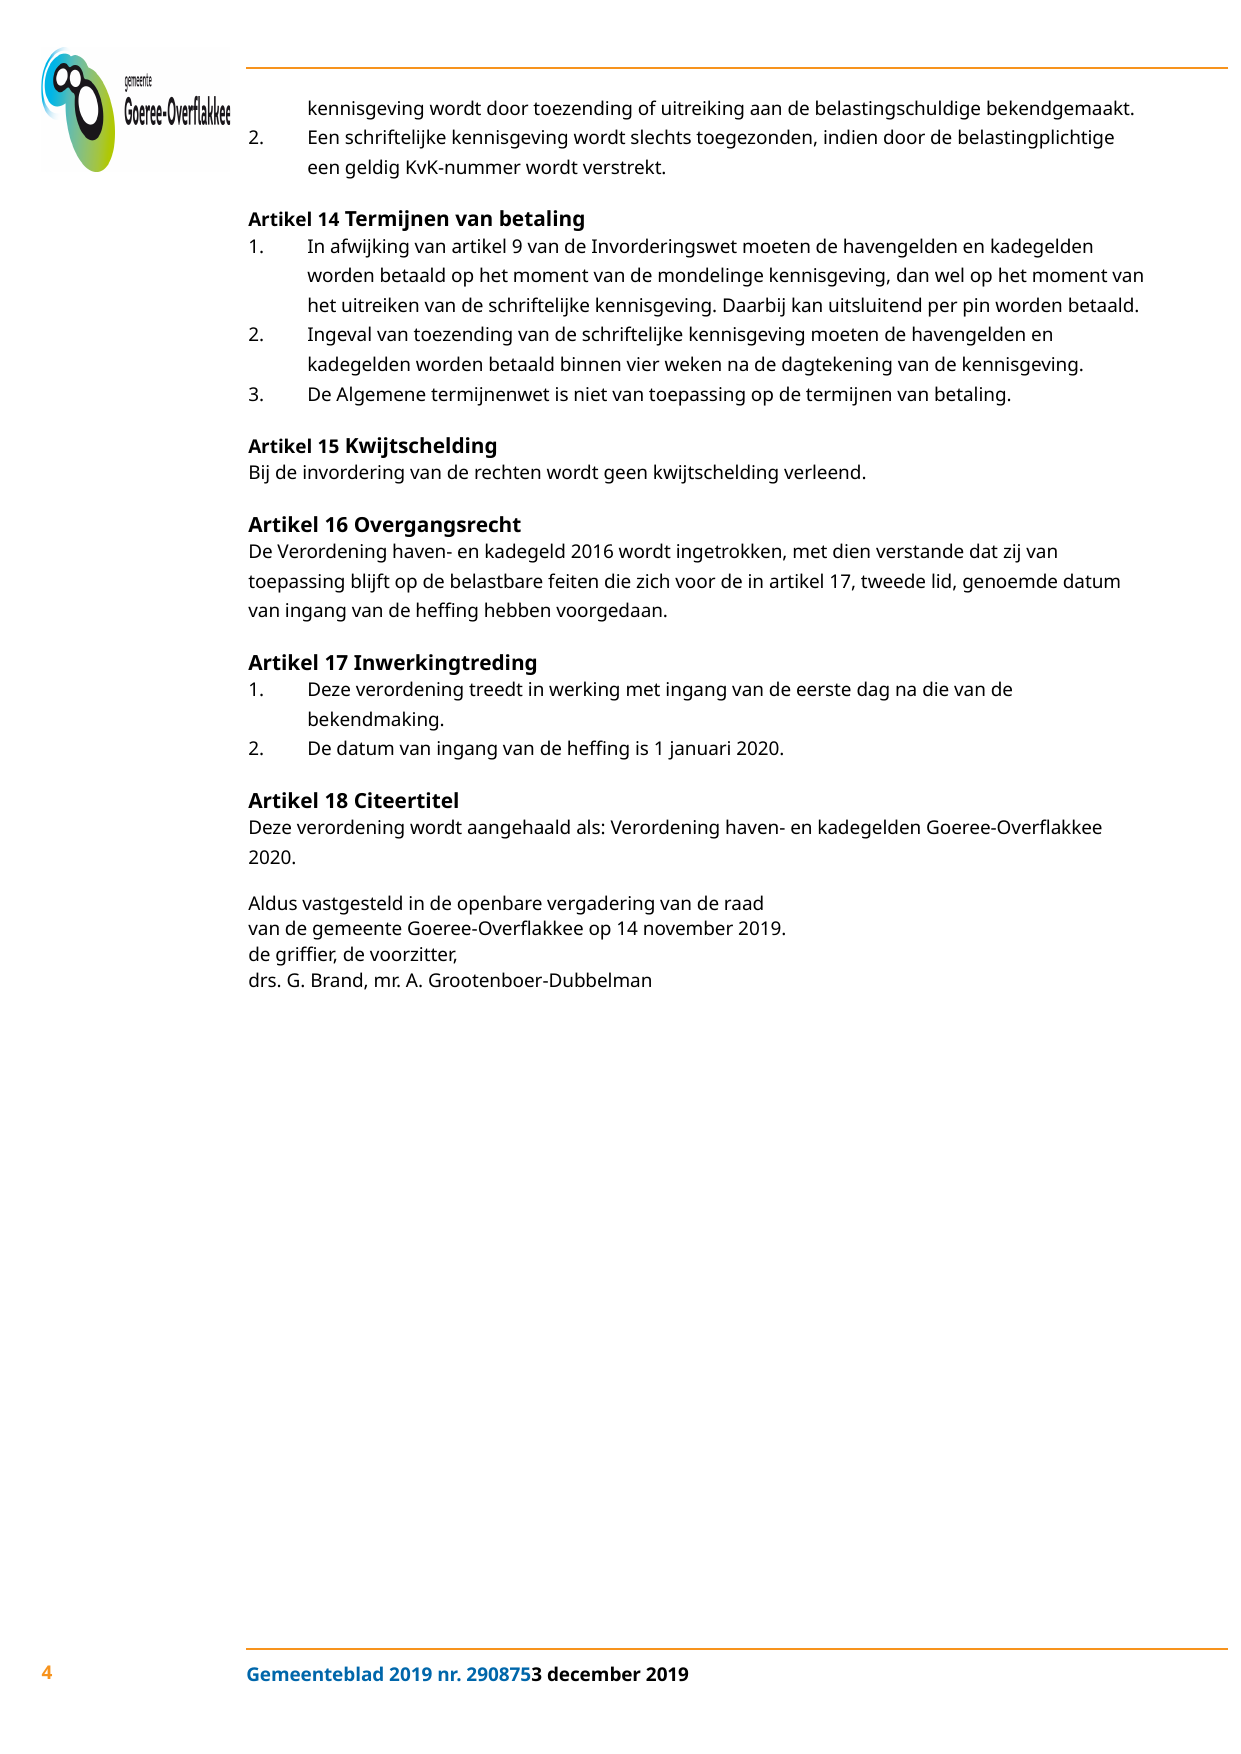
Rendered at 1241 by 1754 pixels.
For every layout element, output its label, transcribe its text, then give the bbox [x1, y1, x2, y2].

list De Algemene termijnenwet is niet van toepassing op de termijnen van betaling. [248, 381, 1152, 406]
text drs. G. Brand, mr. A. Grootenboer-Dubbelman [248, 967, 1152, 993]
text Artikel 16 Overgangsrecht [248, 510, 1152, 538]
text Artikel 17 Inwerkingtreding [248, 648, 1152, 676]
list Een schriftelijke kennisgeving wordt slechts toegezonden, indien door de belastingplichtige een geldig KvK-nummer wordt verstrekt. [248, 124, 1152, 180]
list De datum van ingang van de heffing is 1 januari 2020. [248, 736, 1152, 761]
list Deze verordening treedt in werking met ingang van de eerste dag na die van de bekendmaking. [248, 676, 1152, 732]
text van de gemeente Goeree-Overflakkee op 14 november 2019. [248, 915, 1152, 941]
text Aldus vastgesteld in de openbare vergadering van de raad [248, 890, 1152, 915]
text De Verordening haven- en kadegeld 2016 wordt ingetrokken, met dien verstande dat zij van toepassing blijft op de belastbare feiten die zich voor de in artikel 17, tweede lid, genoemde datum van ingang van de heffing hebben voorgedaan. [248, 538, 1152, 623]
text Artikel 15 Kwijtschelding [248, 431, 1152, 459]
text Bij de invordering van de rechten wordt geen kwijtschelding verleend. [248, 459, 1152, 485]
text de griffier, de voorzitter, [248, 941, 1152, 967]
list In afwijking van artikel 9 van de Invorderingswet moeten de havengelden en kadegelden worden betaald op het moment van de mondelinge kennisgeving, dan wel op het moment van het uitreiken van de schriftelijke kennisgeving. Daarbij kan uitsluitend per pin worden betaald. [248, 233, 1152, 318]
text Artikel 18 Citeertitel [248, 786, 1152, 814]
text Artikel 14 Termijnen van betaling [248, 204, 1152, 233]
picture [41, 47, 231, 172]
text Deze verordening wordt aangehaald als: Verordening haven- en kadegelden Goeree-Overflakkee 2020. [248, 814, 1152, 870]
list Ingeval van toezending van de schriftelijke kennisgeving moeten de havengelden en kadegelden worden betaald binnen vier weken na de dagtekening van de kennisgeving. [248, 322, 1152, 377]
list kennisgeving wordt door toezending of uitreiking aan de belastingschuldige bekendgemaakt. [248, 95, 1152, 121]
